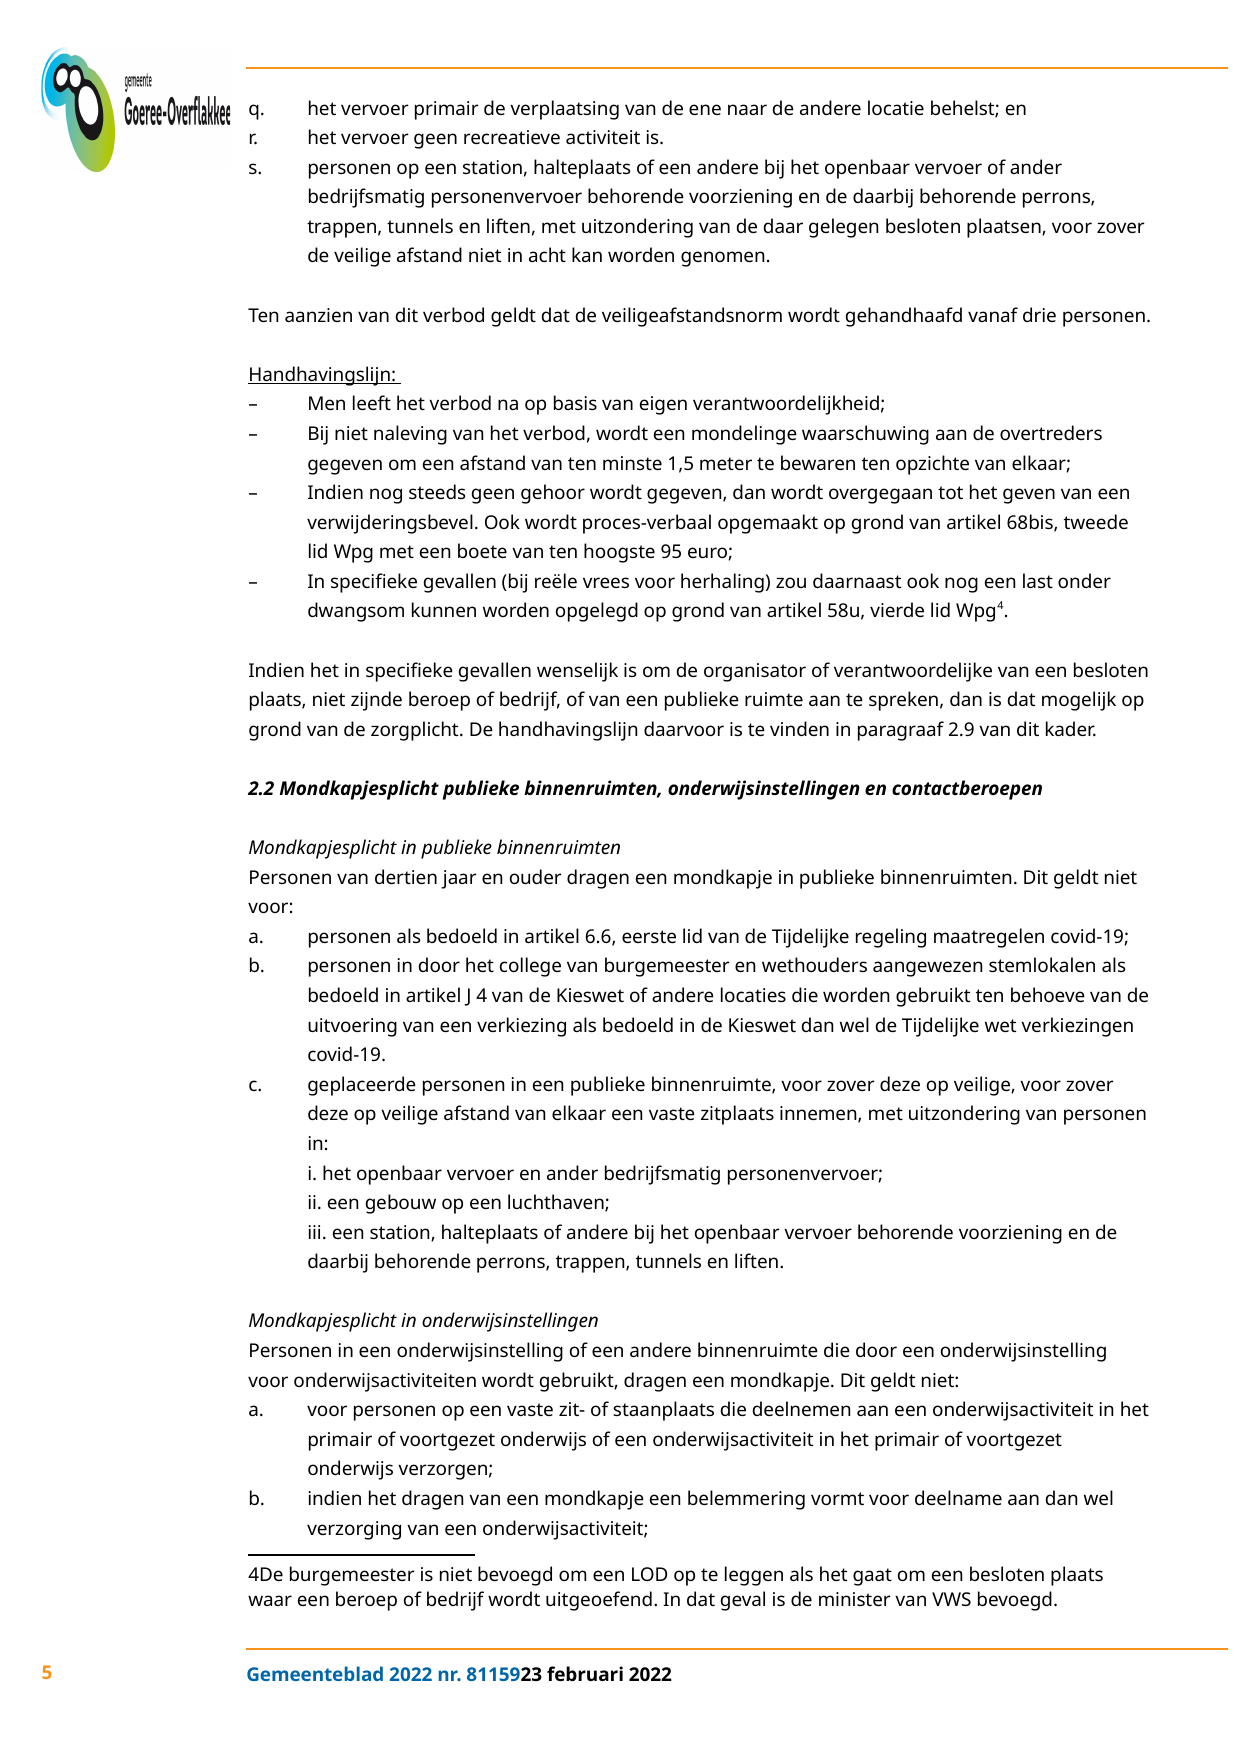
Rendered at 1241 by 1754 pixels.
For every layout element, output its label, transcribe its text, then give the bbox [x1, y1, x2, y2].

text Ten aanzien van dit verbod geldt dat de veiligeafstandsnorm wordt gehandhaafd vanaf drie personen. [248, 302, 1152, 328]
list personen op een station, halteplaats of een andere bij het openbaar vervoer of ander bedrijfsmatig personenvervoer behorende voorziening en de daarbij behorende perrons, trappen, tunnels en liften, met uitzondering van de daar gelegen besloten plaatsen, voor zover de veilige afstand niet in acht kan worden genomen. [248, 154, 1152, 268]
list geplaceerde personen in een publieke binnenruimte, voor zover deze op veilige, voor zover deze op veilige afstand van elkaar een vaste zitplaats innemen, met uitzondering van personen in: [248, 1071, 1152, 1156]
list indien het dragen van een mondkapje een belemmering vormt voor deelname aan dan wel verzorging van een onderwijsactiviteit; [248, 1485, 1152, 1541]
list De burgemeester is niet bevoegd om een LOD op te leggen als het gaat om een besloten plaats waar een beroep of bedrijf wordt uitgeoefend. In dat geval is de minister van VWS bevoegd. [248, 1561, 1152, 1612]
list In specifieke gevallen (bij reële vrees voor herhaling) zou daarnaast ook nog een last onder dwangsom kunnen worden opgelegd op grond van artikel 58u, vierde lid Wpg. [248, 568, 1152, 623]
list Indien nog steeds geen gehoor wordt gegeven, dan wordt overgegaan tot het geven van een verwijderingsbevel. Ook wordt proces-verbaal opgemaakt op grond van artikel 68bis, tweede lid Wpg met een boete van ten hoogste 95 euro; [248, 479, 1152, 564]
list Bij niet naleving van het verbod, wordt een mondelinge waarschuwing aan de overtreders gegeven om een afstand van ten minste 1,5 meter te bewaren ten opzichte van elkaar; [248, 420, 1152, 476]
picture [41, 47, 231, 172]
text 2.2 Mondkapjesplicht publieke binnenruimten, onderwijsinstellingen en contactberoepen [248, 775, 1152, 801]
text Mondkapjesplicht in onderwijsinstellingen [248, 1308, 1152, 1333]
list het vervoer geen recreatieve activiteit is. [248, 124, 1152, 150]
text Personen van dertien jaar en ouder dragen een mondkapje in publieke binnenruimten. Dit geldt niet voor: [248, 864, 1152, 919]
list ii. een gebouw op een luchthaven; [248, 1189, 1152, 1215]
text Personen in een onderwijsinstelling of een andere binnenruimte die door een onderwijsinstelling voor onderwijsactiviteiten wordt gebruikt, dragen een mondkapje. Dit geldt niet: [248, 1337, 1152, 1393]
list het vervoer primair de verplaatsing van de ene naar de andere locatie behelst; en [248, 95, 1152, 121]
list personen als bedoeld in artikel 6.6, eerste lid van de Tijdelijke regeling maatregelen covid-19; [248, 923, 1152, 949]
text Indien het in specifieke gevallen wenselijk is om de organisator of verantwoordelijke van een besloten plaats, niet zijnde beroep of bedrijf, of van een publieke ruimte aan te spreken, dan is dat mogelijk op grond van de zorgplicht. De handhavingslijn daarvoor is te vinden in paragraaf 2.9 van dit kader. [248, 657, 1152, 742]
list iii. een station, halteplaats of andere bij het openbaar vervoer behorende voorziening en de daarbij behorende perrons, trappen, tunnels en liften. [248, 1219, 1152, 1274]
list personen in door het college van burgemeester en wethouders aangewezen stemlokalen als bedoeld in artikel J 4 van de Kieswet of andere locaties die worden gebruikt ten behoeve van de uitvoering van een verkiezing als bedoeld in de Kieswet dan wel de Tijdelijke wet verkiezingen covid-19. [248, 953, 1152, 1067]
list i. het openbaar vervoer en ander bedrijfsmatig personenvervoer; [248, 1160, 1152, 1186]
list voor personen op een vaste zit- of staanplaats die deelnemen aan een onderwijsactiviteit in het primair of voortgezet onderwijs of een onderwijsactiviteit in het primair of voortgezet onderwijs verzorgen; [248, 1396, 1152, 1481]
text Mondkapjesplicht in publieke binnenruimten [248, 834, 1152, 860]
text Handhavingslijn: [248, 361, 1152, 387]
list Men leeft het verbod na op basis van eigen verantwoordelijkheid; [248, 391, 1152, 416]
